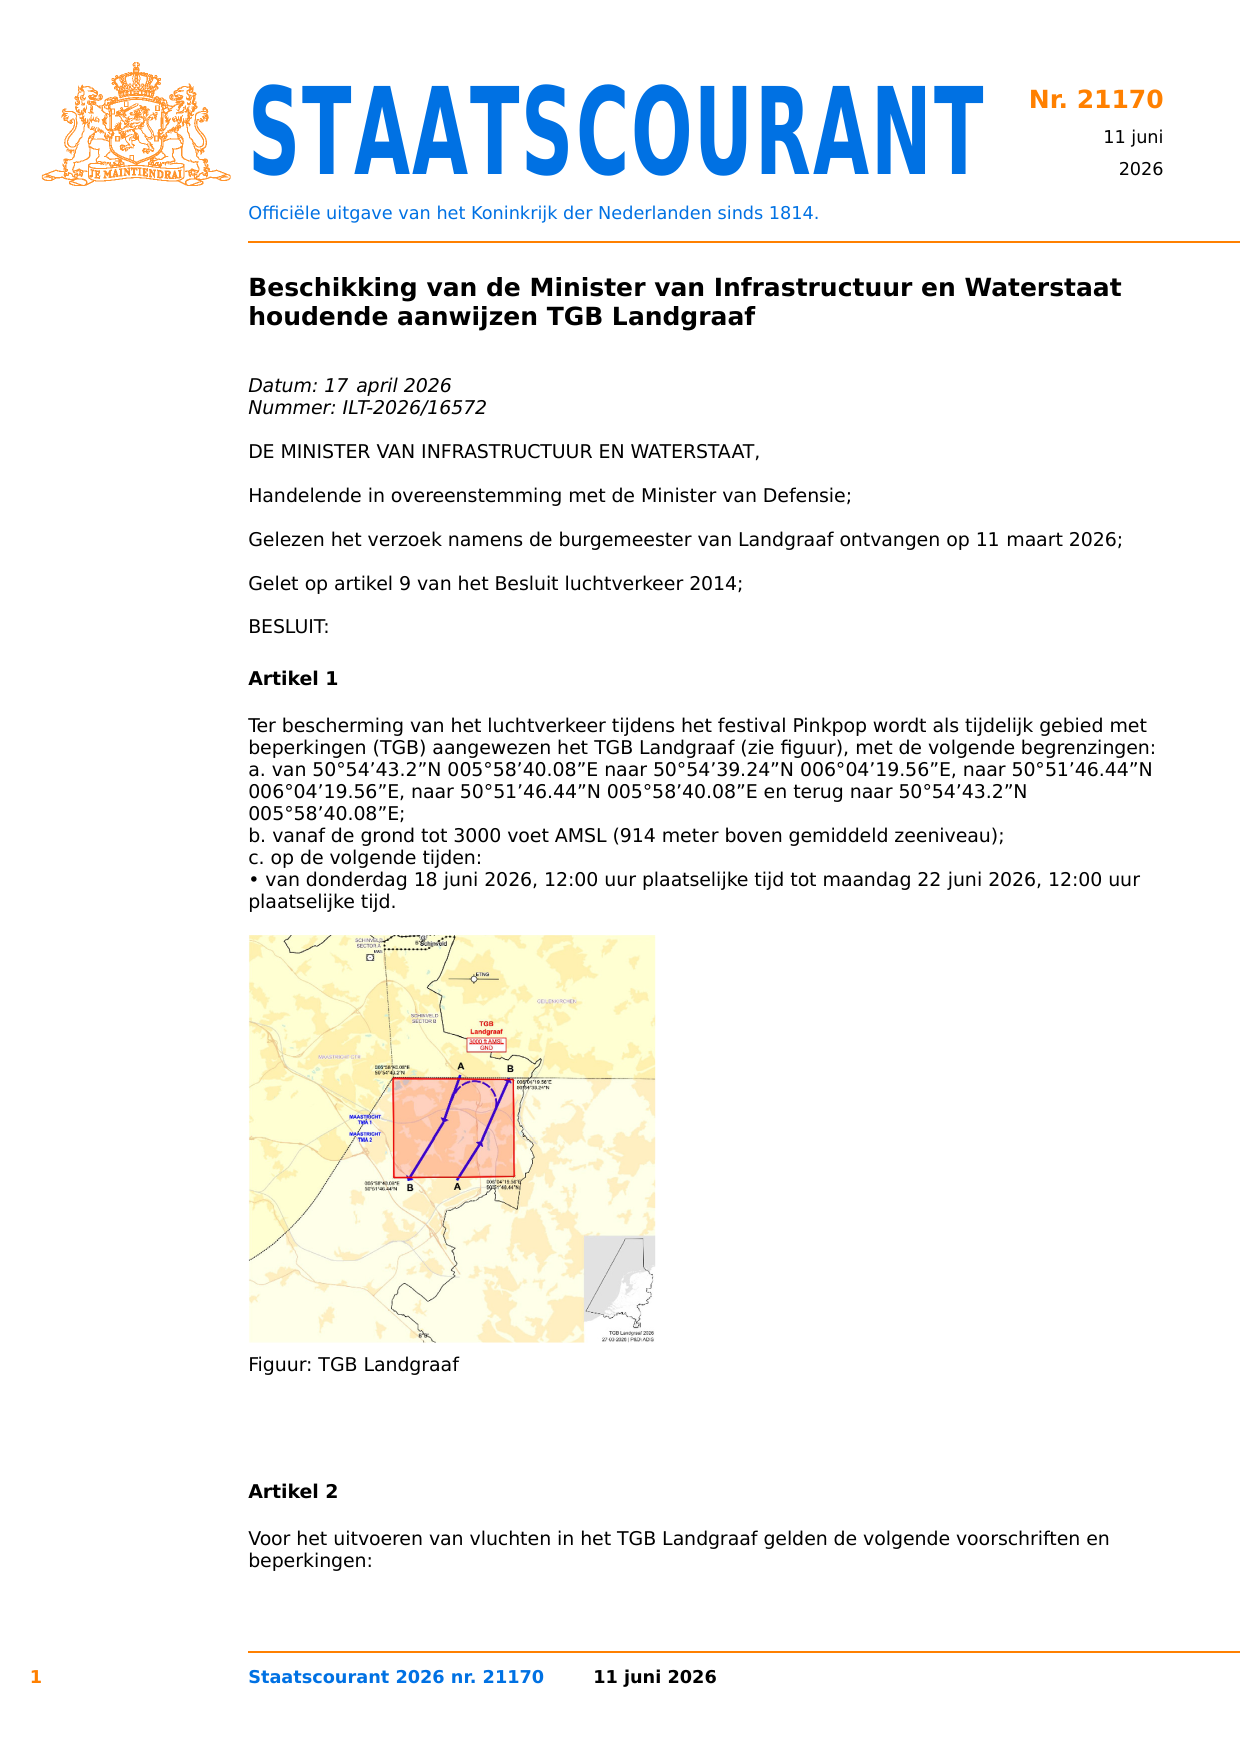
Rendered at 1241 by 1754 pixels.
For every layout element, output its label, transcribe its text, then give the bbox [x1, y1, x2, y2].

text a. van 50°54’43.2”N 005°58’40.08”E naar 50°54’39.24”N 006°04’19.56”E, naar 50°51’46.44”N 006°04’19.56”E, naar 50°51’46.44”N 005°58’40.08”E en terug naar 50°54’43.2”N 005°58’40.08”E; [248, 759, 1163, 825]
table_header Nr. 21170 [998, 62, 1240, 121]
text Datum: 17 april 2026 [248, 375, 1163, 397]
text Gelet op artikel 9 van het Besluit luchtverkeer 2014; [248, 572, 1163, 594]
subtitle Artikel 2 [248, 1481, 1163, 1503]
text b. vanaf de grond tot 3000 voet AMSL (914 meter boven gemiddeld zeeniveau); [248, 825, 1163, 847]
text • van donderdag 18 juni 2026, 12:00 uur plaatselijke tijd tot maandag 22 juni 2026, 12:00 uur plaatselijke tijd. [248, 869, 1163, 913]
text Nummer: ILT-2026/16572 [248, 397, 1163, 419]
table_cell 11 juni [998, 121, 1240, 153]
text Voor het uitvoeren van vluchten in het TGB Landgraaf gelden de volgende voorschriften en beperkingen: [248, 1528, 1163, 1572]
table_cell 2026 [998, 153, 1240, 203]
table_cell Officiële uitgave van het Koninkrijk der Nederlanden sinds 1814. [248, 203, 1240, 241]
table_header STAATSCOURANT [248, 62, 998, 203]
text BESLUIT: [248, 616, 1163, 638]
subtitle Beschikking van de Minister van Infrastructuur en Waterstaat houdende aanwijzen TGB Landgraaf [248, 273, 1163, 331]
text c. op de volgende tijden: [248, 847, 1163, 869]
text Ter bescherming van het luchtverkeer tijdens het festival Pinkpop wordt als tijdelijk gebied met beperkingen (TGB) aangewezen het TGB Landgraaf (zie figuur), met de volgende begrenzingen: [248, 715, 1163, 759]
picture [41, 62, 231, 186]
picture [248, 935, 656, 1343]
text Gelezen het verzoek namens de burgemeester van Landgraaf ontvangen op 11 maart 2026; [248, 529, 1163, 551]
text Handelende in overeenstemming met de Minister van Defensie; [248, 485, 1163, 507]
text DE MINISTER VAN INFRASTRUCTUUR EN WATERSTAAT, [248, 441, 1163, 463]
subtitle Artikel 1 [248, 668, 1163, 690]
text Figuur: TGB Landgraaf [248, 1354, 656, 1376]
table_header [25, 62, 248, 241]
